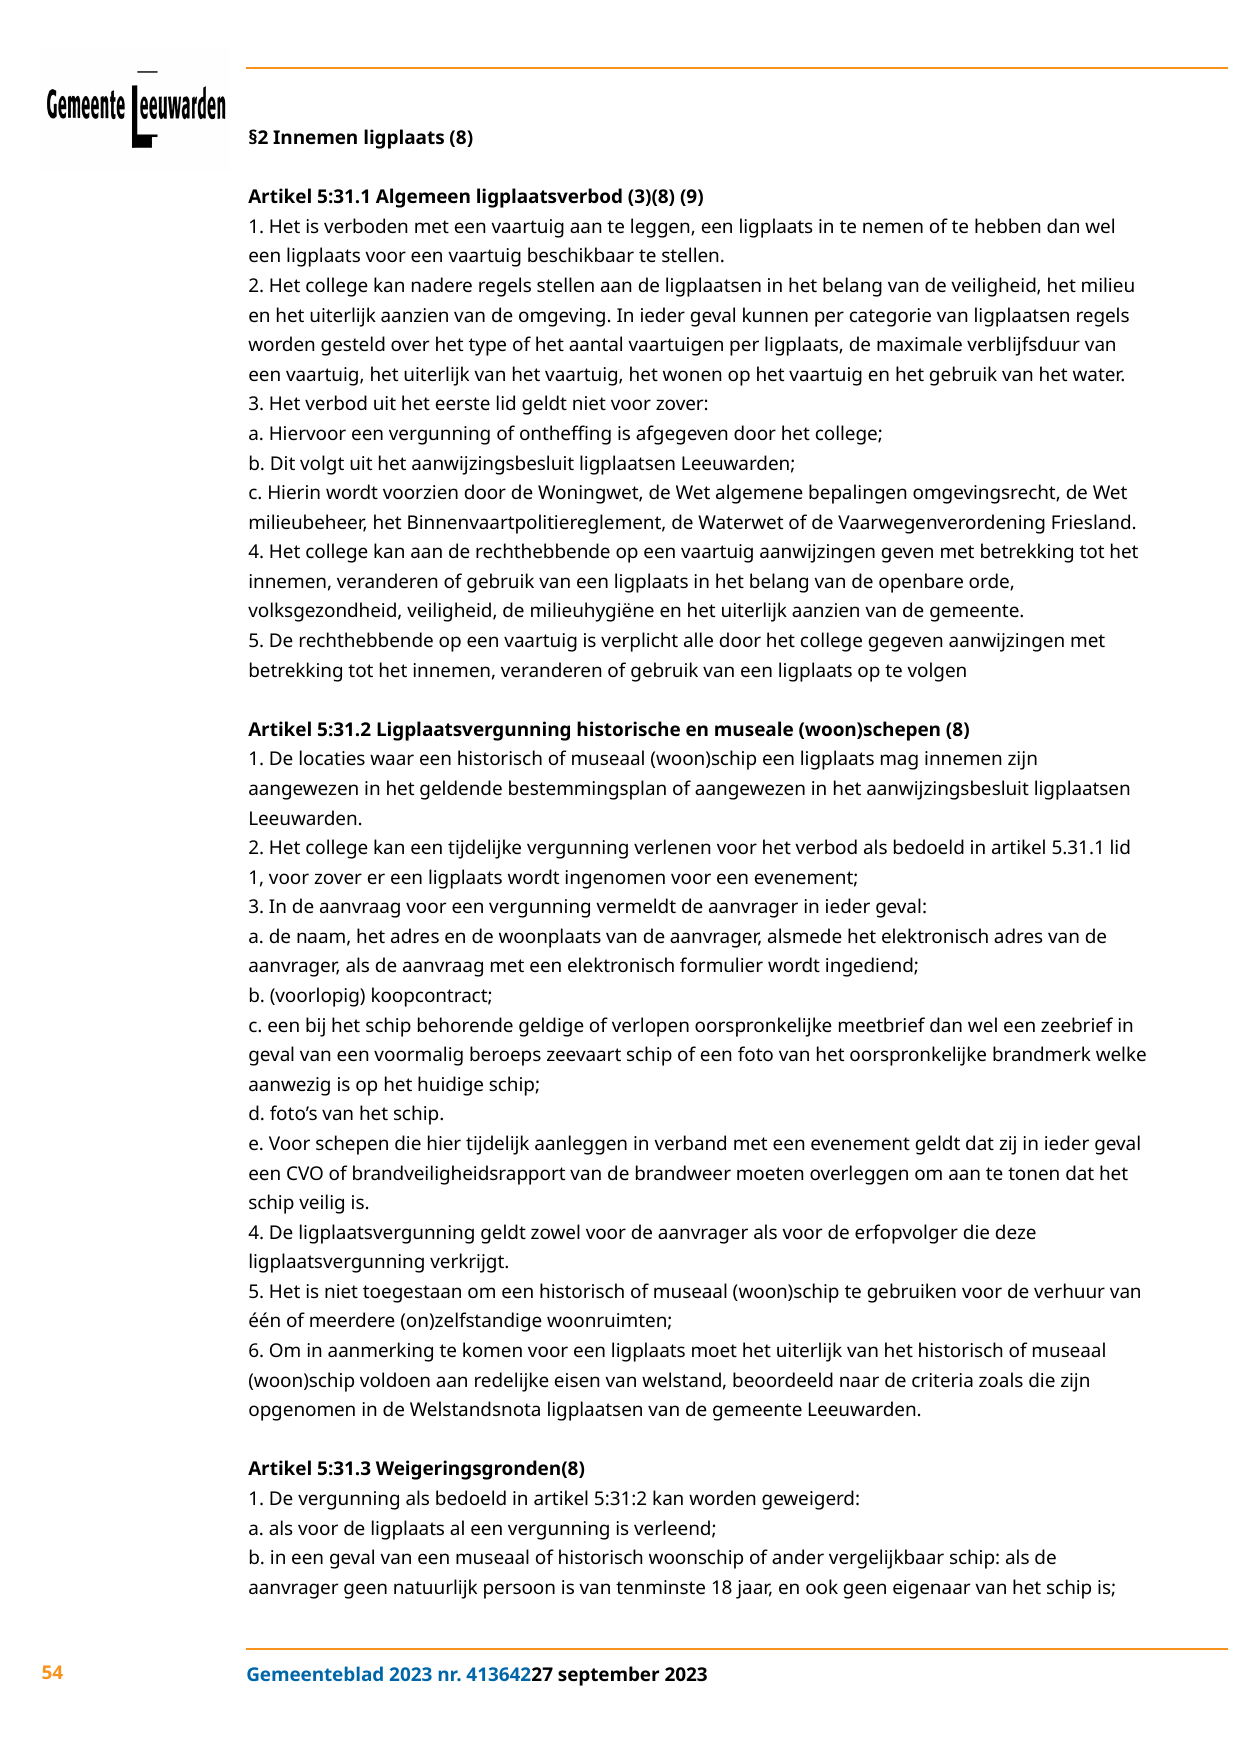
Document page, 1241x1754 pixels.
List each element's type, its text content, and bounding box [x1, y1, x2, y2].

text 4. De ligplaatsvergunning geldt zowel voor de aanvrager als voor de erfopvolger die deze ligplaatsvergunning verkrijgt. [248, 1219, 1152, 1274]
text 4. Het college kan aan de rechthebbende op een vaartuig aanwijzingen geven met betrekking tot het innemen, veranderen of gebruik van een ligplaats in het belang van de openbare orde, volksgezondheid, veiligheid, de milieuhygiëne en het uiterlijk aanzien van de gemeente. [248, 538, 1152, 623]
text Artikel 5:31.2 Ligplaatsvergunning historische en museale (woon)schepen (8) [248, 716, 1152, 742]
text b. Dit volgt uit het aanwijzingsbesluit ligplaatsen Leeuwarden; [248, 450, 1152, 476]
text b. in een geval van een museaal of historisch woonschip of ander vergelijkbaar schip: als de aanvrager geen natuurlijk persoon is van tenminste 18 jaar, en ook geen eigenaar van het schip is; [248, 1544, 1152, 1600]
text d. foto’s van het schip. [248, 1101, 1152, 1126]
text c. Hierin wordt voorzien door de Woningwet, de Wet algemene bepalingen omgevingsrecht, de Wet milieubeheer, het Binnenvaartpolitiereglement, de Waterwet of de Vaarwegenverordening Friesland. [248, 479, 1152, 535]
text b. (voorlopig) koopcontract; [248, 982, 1152, 1008]
text Artikel 5:31.3 Weigeringsgronden(8) [248, 1456, 1152, 1481]
text 2. Het college kan nadere regels stellen aan de ligplaatsen in het belang van de veiligheid, het milieu en het uiterlijk aanzien van de omgeving. In ieder geval kunnen per categorie van ligplaatsen regels worden gesteld over het type of het aantal vaartuigen per ligplaats, de maximale verblijfsduur van een vaartuig, het uiterlijk van het vaartuig, het wonen op het vaartuig en het gebruik van het water. [248, 272, 1152, 387]
text 5. Het is niet toegestaan om een historisch of museaal (woon)schip te gebruiken voor de verhuur van één of meerdere (on)zelfstandige woonruimten; [248, 1278, 1152, 1333]
text a. als voor de ligplaats al een vergunning is verleend; [248, 1515, 1152, 1541]
text 1. De vergunning als bedoeld in artikel 5:31:2 kan worden geweigerd: [248, 1485, 1152, 1511]
text §2 Innemen ligplaats (8) [248, 124, 1152, 150]
text 3. In de aanvraag voor een vergunning vermeldt de aanvrager in ieder geval: [248, 893, 1152, 919]
text 6. Om in aanmerking te komen voor een ligplaats moet het uiterlijk van het historisch of museaal (woon)schip voldoen aan redelijke eisen van welstand, beoordeeld naar de criteria zoals die zijn opgenomen in de Welstandsnota ligplaatsen van de gemeente Leeuwarden. [248, 1337, 1152, 1422]
text 1. De locaties waar een historisch of museaal (woon)schip een ligplaats mag innemen zijn aangewezen in het geldende bestemmingsplan of aangewezen in het aanwijzingsbesluit ligplaatsen Leeuwarden. [248, 746, 1152, 831]
text Artikel 5:31.1 Algemeen ligplaatsverbod (3)(8) (9) [248, 183, 1152, 209]
text e. Voor schepen die hier tijdelijk aanleggen in verband met een evenement geldt dat zij in ieder geval een CVO of brandveiligheidsrapport van de brandweer moeten overleggen om aan te tonen dat het schip veilig is. [248, 1130, 1152, 1215]
text 1. Het is verboden met een vaartuig aan te leggen, een ligplaats in te nemen of te hebben dan wel een ligplaats voor een vaartuig beschikbaar te stellen. [248, 213, 1152, 268]
text 5. De rechthebbende op een vaartuig is verplicht alle door het college gegeven aanwijzingen met betrekking tot het innemen, veranderen of gebruik van een ligplaats op te volgen [248, 627, 1152, 683]
text a. Hiervoor een vergunning of ontheffing is afgegeven door het college; [248, 420, 1152, 446]
picture [41, 47, 231, 172]
text c. een bij het schip behorende geldige of verlopen oorspronkelijke meetbrief dan wel een zeebrief in geval van een voormalig beroeps zeevaart schip of een foto van het oorspronkelijke brandmerk welke aanwezig is op het huidige schip; [248, 1012, 1152, 1097]
text 3. Het verbod uit het eerste lid geldt niet voor zover: [248, 391, 1152, 416]
text 2. Het college kan een tijdelijke vergunning verlenen voor het verbod als bedoeld in artikel 5.31.1 lid 1, voor zover er een ligplaats wordt ingenomen voor een evenement; [248, 834, 1152, 890]
text a. de naam, het adres en de woonplaats van de aanvrager, alsmede het elektronisch adres van de aanvrager, als de aanvraag met een elektronisch formulier wordt ingediend; [248, 923, 1152, 978]
